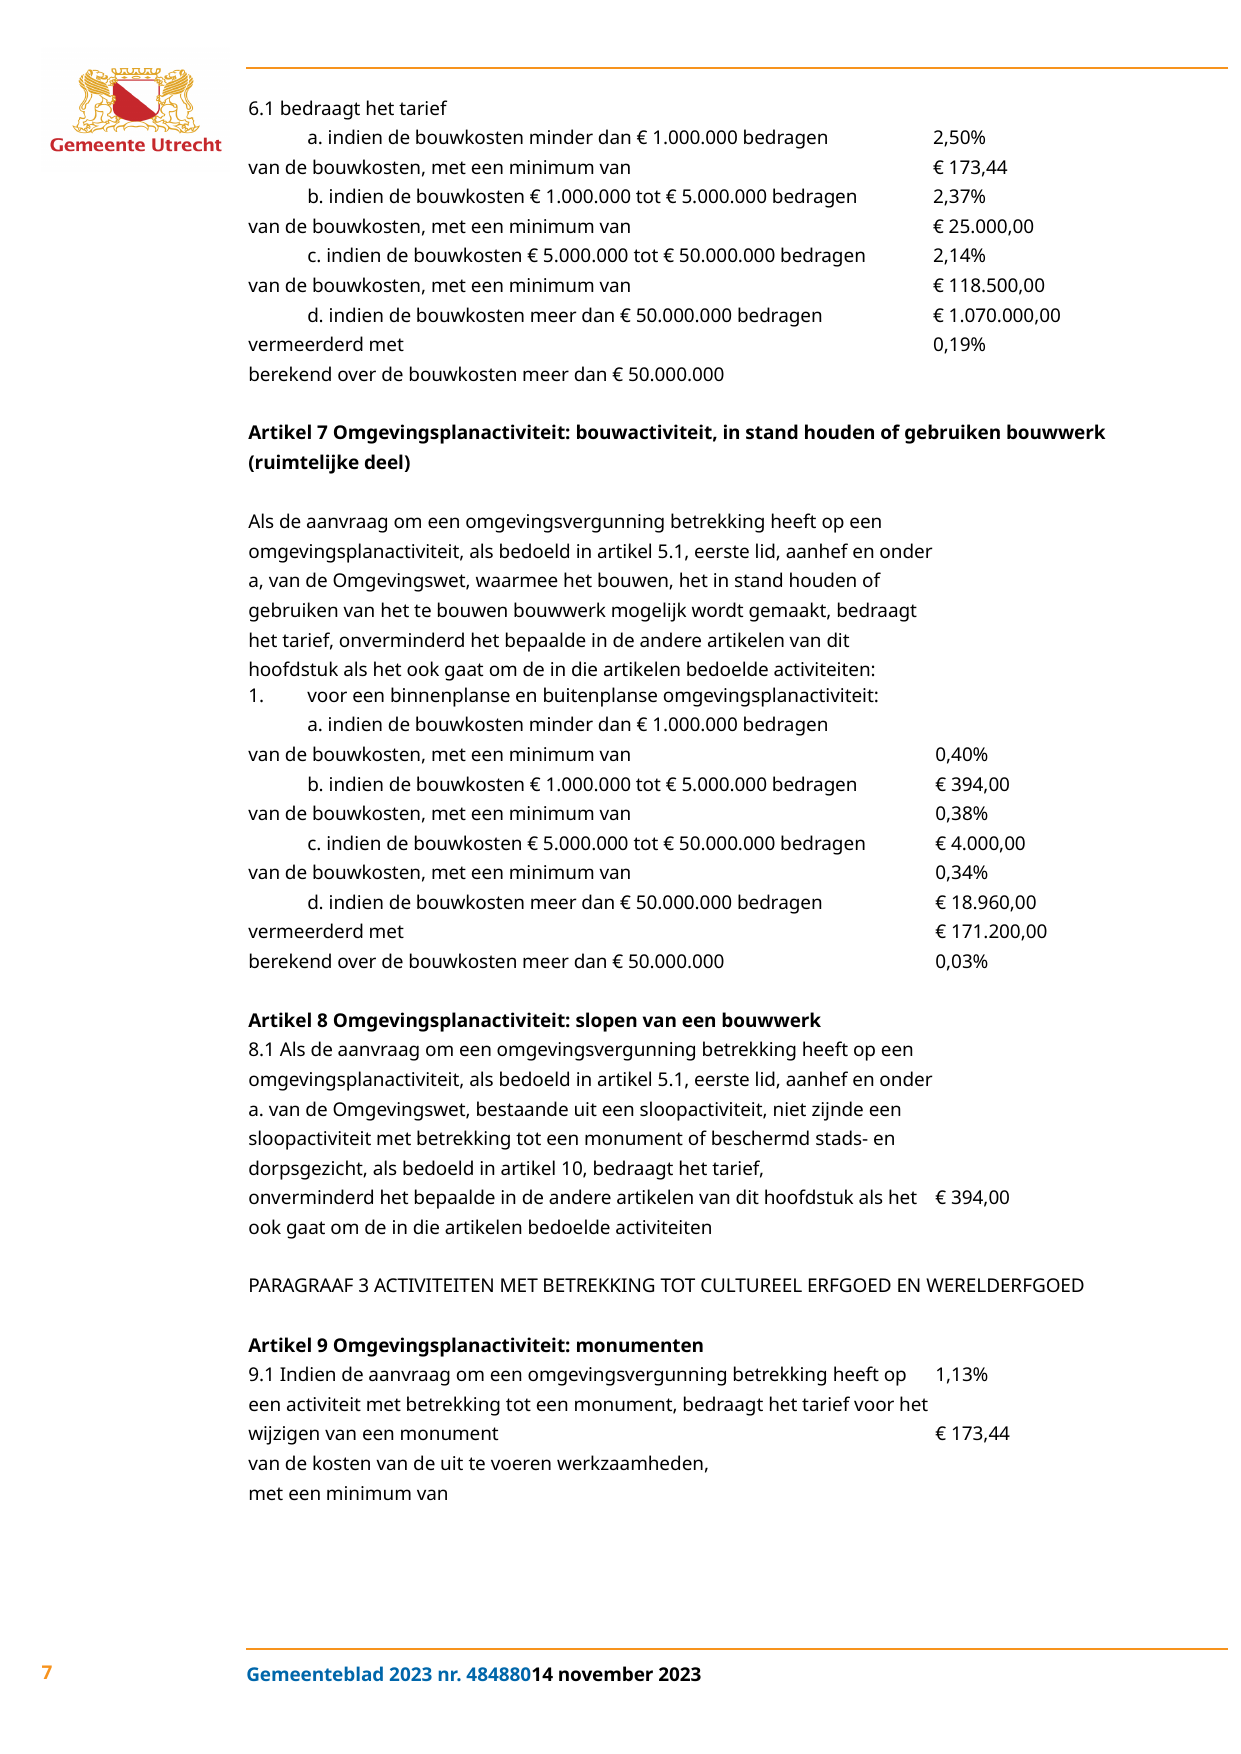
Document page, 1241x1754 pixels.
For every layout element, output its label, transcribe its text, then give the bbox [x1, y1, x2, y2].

picture [41, 47, 231, 172]
text Artikel 7 Omgevingsplanactiviteit: bouwactiviteit, in stand houden of gebruiken bouwwerk (ruimtelijke deel) [248, 419, 1152, 475]
table_cell voor een binnenplanse en buitenplanse omgevingsplanactiviteit: a. indien de bouwkosten minder dan € 1.000.000 bedragen van de bouwkosten, met een minimum van b. indien de bouwkosten € 1.000.000 tot € 5.000.000 bedragen van de bouwkosten, met een minimum van c. indien de bouwkosten € 5.000.000 tot € 50.000.000 bedragen van de bouwkosten, met een minimum van d. indien de bouwkosten meer dan € 50.000.000 bedragen vermeerderd met berekend over de bouwkosten meer dan € 50.000.000 [248, 682, 935, 974]
table_cell 2,50% € 173,44 2,37% € 25.000,00 2,14% € 118.500,00 € 1.070.000,00 0,19% [933, 95, 1152, 387]
table_cell 0,40% € 394,00 0,38% € 4.000,00 0,34% € 18.960,00 € 171.200,00 0,03% [935, 682, 1152, 974]
text PARAGRAAF 3 ACTIVITEITEN MET BETREKKING TOT CULTUREEL ERFGOED EN WERELDERFGOED [248, 1273, 1152, 1298]
text Artikel 8 Omgevingsplanactiviteit: slopen van een bouwwerk [248, 1007, 1152, 1033]
text Artikel 9 Omgevingsplanactiviteit: monumenten [248, 1332, 1152, 1357]
table_header Als de aanvraag om een omgevingsvergunning betrekking heeft op een omgevingsplanactiviteit, als bedoeld in artikel 5.1, eerste lid, aanhef en onder a, van de Omgevingswet, waarmee het bouwen, het in stand houden of gebruiken van het te bouwen bouwwerk mogelijk wordt gemaakt, bedraagt het tarief, onverminderd het bepaalde in de andere artikelen van dit hoofdstuk als het ook gaat om de in die artikelen bedoelde activiteiten: [248, 509, 935, 682]
table_header [935, 509, 1152, 682]
table_header 1,13% € 173,44 [935, 1361, 1152, 1506]
table_cell 6.1 bedraagt het tarief a. indien de bouwkosten minder dan € 1.000.000 bedragen van de bouwkosten, met een minimum van b. indien de bouwkosten € 1.000.000 tot € 5.000.000 bedragen van de bouwkosten, met een minimum van c. indien de bouwkosten € 5.000.000 tot € 50.000.000 bedragen van de bouwkosten, met een minimum van d. indien de bouwkosten meer dan € 50.000.000 bedragen vermeerderd met berekend over de bouwkosten meer dan € 50.000.000 [248, 95, 933, 387]
table_header 9.1 Indien de aanvraag om een omgevingsvergunning betrekking heeft op een activiteit met betrekking tot een monument, bedraagt het tarief voor het wijzigen van een monument van de kosten van de uit te voeren werkzaamheden, met een minimum van [248, 1361, 935, 1506]
table_header 8.1 Als de aanvraag om een omgevingsvergunning betrekking heeft op een omgevingsplanactiviteit, als bedoeld in artikel 5.1, eerste lid, aanhef en onder a. van de Omgevingswet, bestaande uit een sloopactiviteit, niet zijnde een sloopactiviteit met betrekking tot een monument of beschermd stads- en dorpsgezicht, als bedoeld in artikel 10, bedraagt het tarief, onverminderd het bepaalde in de andere artikelen van dit hoofdstuk als het ook gaat om de in die artikelen bedoelde activiteiten [248, 1037, 935, 1240]
table_header € 394,00 [935, 1037, 1152, 1240]
